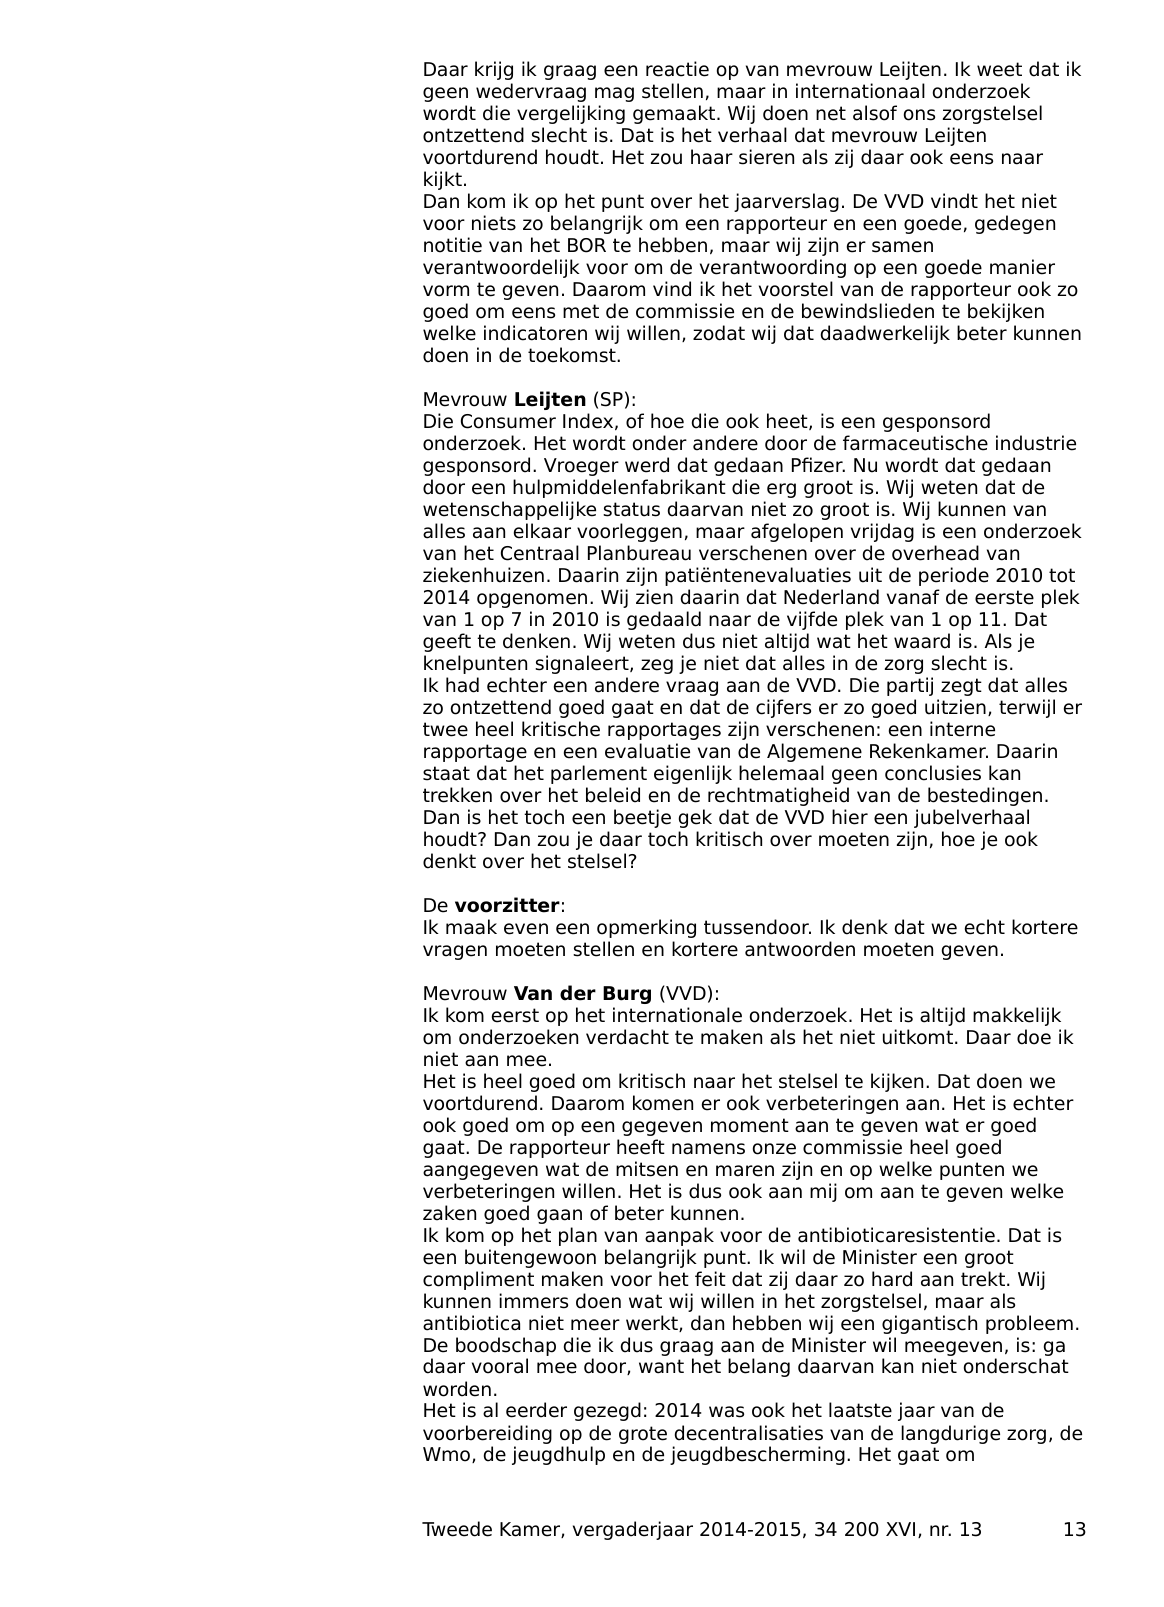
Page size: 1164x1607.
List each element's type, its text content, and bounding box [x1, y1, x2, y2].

text Ik maak even een opmerking tussendoor. Ik denk dat we echt kortere vragen moeten stellen en kortere antwoorden moeten geven. [422, 917, 1087, 961]
text Dan kom ik op het punt over het jaarverslag. De VVD vindt het niet voor niets zo belangrijk om een rapporteur en een goede, gedegen notitie van het BOR te hebben, maar wij zijn er samen verantwoordelijk voor om de verantwoording op een goede manier vorm te geven. Daarom vind ik het voorstel van de rapporteur ook zo goed om eens met de commissie en de bewindslieden te bekijken welke indicatoren wij willen, zodat wij dat daadwerkelijk beter kunnen doen in de toekomst. [422, 191, 1087, 367]
text Ik had echter een andere vraag aan de VVD. Die partij zegt dat alles zo ontzettend goed gaat en dat de cijfers er zo goed uitzien, terwijl er twee heel kritische rapportages zijn verschenen: een interne rapportage en een evaluatie van de Algemene Rekenkamer. Daarin staat dat het parlement eigenlijk helemaal geen conclusies kan trekken over het beleid en de rechtmatigheid van de bestedingen. Dan is het toch een beetje gek dat de VVD hier een jubelverhaal houdt? Dan zou je daar toch kritisch over moeten zijn, hoe je ook denkt over het stelsel? [422, 675, 1087, 872]
text Die Consumer Index, of hoe die ook heet, is een gesponsord onderzoek. Het wordt onder andere door de farmaceutische industrie gesponsord. Vroeger werd dat gedaan Pfizer. Nu wordt dat gedaan door een hulpmiddelenfabrikant die erg groot is. Wij weten dat de wetenschappelijke status daarvan niet zo groot is. Wij kunnen van alles aan elkaar voorleggen, maar afgelopen vrijdag is een onderzoek van het Centraal Planbureau verschenen over de overhead van ziekenhuizen. Daarin zijn patiëntenevaluaties uit de periode 2010 tot 2014 opgenomen. Wij zien daarin dat Nederland vanaf de eerste plek van 1 op 7 in 2010 is gedaald naar de vijfde plek van 1 op 11. Dat geeft te denken. Wij weten dus niet altijd wat het waard is. Als je knelpunten signaleert, zeg je niet dat alles in de zorg slecht is. [422, 411, 1087, 675]
text Ik kom eerst op het internationale onderzoek. Het is altijd makkelijk om onderzoeken verdacht te maken als het niet uitkomt. Daar doe ik niet aan mee. [422, 1005, 1087, 1071]
text Het is heel goed om kritisch naar het stelsel te kijken. Dat doen we voortdurend. Daarom komen er ook verbeteringen aan. Het is echter ook goed om op een gegeven moment aan te geven wat er goed gaat. De rapporteur heeft namens onze commissie heel goed aangegeven wat de mitsen en maren zijn en op welke punten we verbeteringen willen. Het is dus ook aan mij om aan te geven welke zaken goed gaan of beter kunnen. [422, 1071, 1087, 1224]
text Mevrouw Van der Burg (VVD): [422, 983, 1087, 1005]
text Daar krijg ik graag een reactie op van mevrouw Leijten. Ik weet dat ik geen wedervraag mag stellen, maar in internationaal onderzoek wordt die vergelijking gemaakt. Wij doen net alsof ons zorgstelsel ontzettend slecht is. Dat is het verhaal dat mevrouw Leijten voortdurend houdt. Het zou haar sieren als zij daar ook eens naar kijkt. [422, 59, 1087, 191]
text Mevrouw Leijten (SP): [422, 389, 1087, 411]
text Het is al eerder gezegd: 2014 was ook het laatste jaar van de voorbereiding op de grote decentralisaties van de langdurige zorg, de Wmo, de jeugdhulp en de jeugdbescherming. Het gaat om [422, 1400, 1087, 1466]
text De voorzitter: [422, 895, 1087, 917]
text Ik kom op het plan van aanpak voor de antibioticaresistentie. Dat is een buitengewoon belangrijk punt. Ik wil de Minister een groot compliment maken voor het feit dat zij daar zo hard aan trekt. Wij kunnen immers doen wat wij willen in het zorgstelsel, maar als antibiotica niet meer werkt, dan hebben wij een gigantisch probleem. De boodschap die ik dus graag aan de Minister wil meegeven, is: ga daar vooral mee door, want het belang daarvan kan niet onderschat worden. [422, 1224, 1087, 1400]
